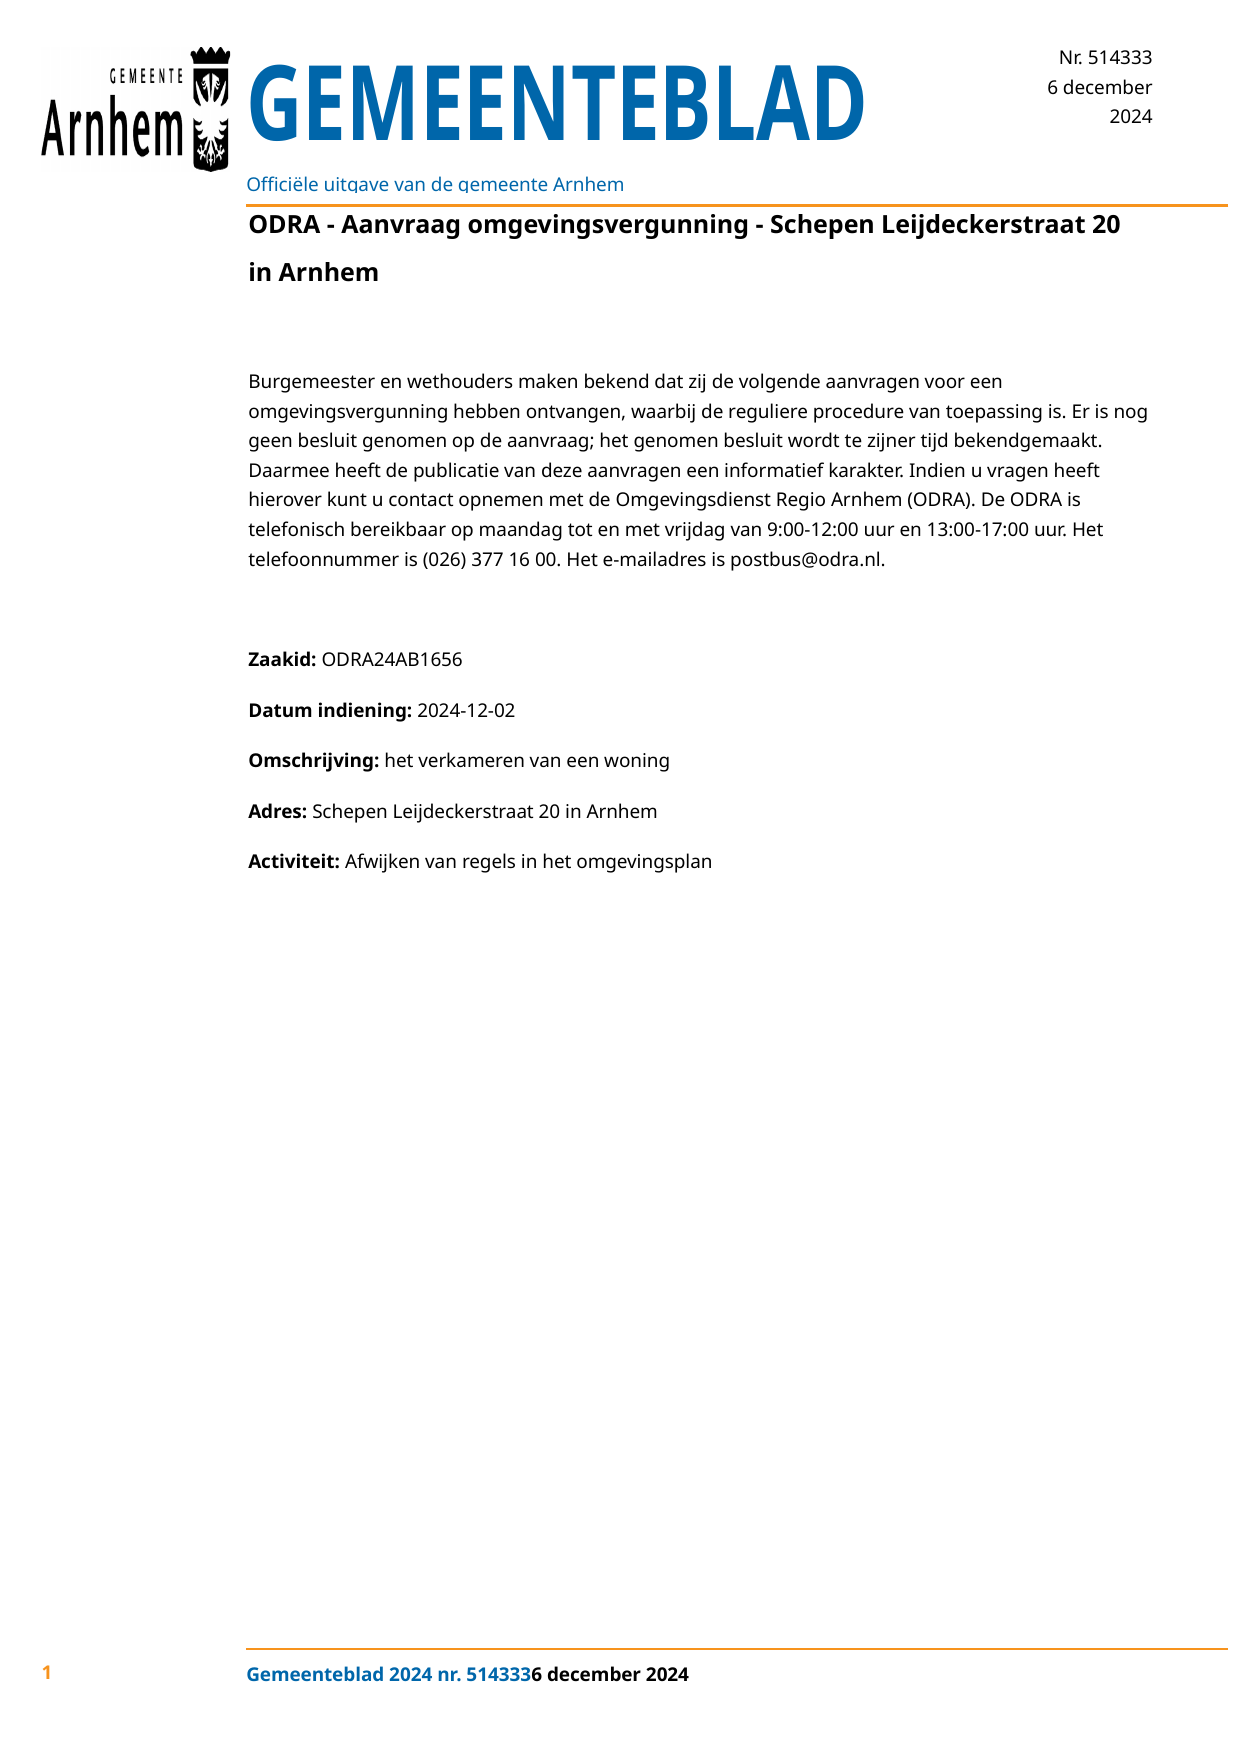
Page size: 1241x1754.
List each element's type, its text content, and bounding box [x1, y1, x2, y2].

text Activiteit: Afwijken van regels in het omgevingsplan [248, 848, 1152, 874]
text ODRA - Aanvraag omgevingsvergunning - Schepen Leijdeckerstraat 20 in Arnhem [248, 207, 1152, 288]
text Datum indiening: 2024-12-02 [248, 697, 1152, 723]
picture [41, 47, 231, 172]
text Burgemeester en wethouders maken bekend dat zij de volgende aanvragen voor een omgevingsvergunning hebben ontvangen, waarbij de reguliere procedure van toepassing is. Er is nog geen besluit genomen op de aanvraag; het genomen besluit wordt te zijner tijd bekendgemaakt. Daarmee heeft de publicatie van deze aanvragen een informatief karakter. Indien u vragen heeft hierover kunt u contact opnemen met de Omgevingsdienst Regio Arnhem (ODRA). De ODRA is telefonisch bereikbaar op maandag tot en met vrijdag van 9:00-12:00 uur en 13:00-17:00 uur. Het telefoonnummer is (026) 377 16 00. Het e-mailadres is postbus@odra.nl. [248, 368, 1152, 572]
text Omschrijving: het verkameren van een woning [248, 747, 1152, 773]
text Zaakid: ODRA24AB1656 [248, 647, 1152, 672]
text Adres: Schepen Leijdeckerstraat 20 in Arnhem [248, 798, 1152, 824]
